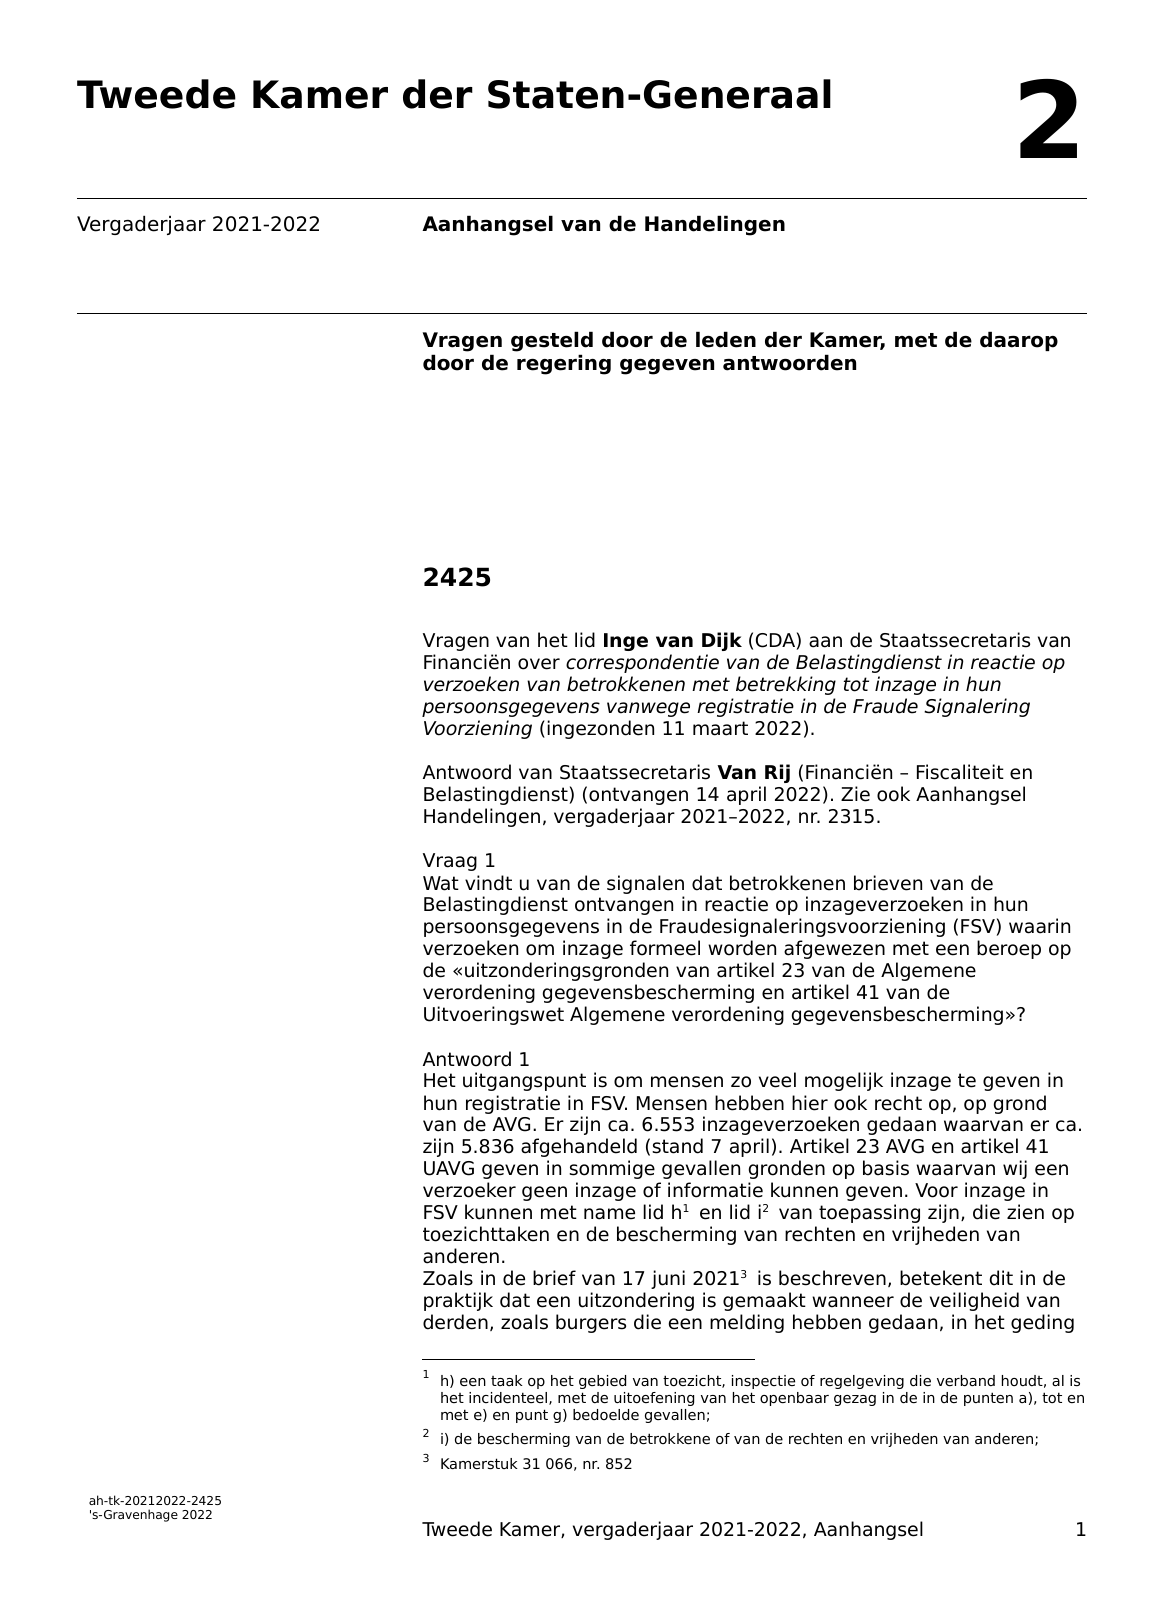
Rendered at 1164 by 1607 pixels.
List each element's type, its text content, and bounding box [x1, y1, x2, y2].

text Vragen van het lid Inge van Dijk (CDA) aan de Staatssecretaris van Financiën over correspondentie van de Belastingdienst in reactie op verzoeken van betrokkenen met betrekking tot inzage in hun persoonsgegevens vanwege registratie in de Fraude Signalering Voorziening (ingezonden 11 maart 2022). [422, 630, 1087, 740]
text 's-Gravenhage 2022 [88, 1508, 323, 1522]
text i) de bescherming van de betrokkene of van de rechten en vrijheden van anderen; [422, 1427, 1087, 1449]
text Wat vindt u van de signalen dat betrokkenen brieven van de Belastingdienst ontvangen in reactie op inzageverzoeken in hun persoonsgegevens in de Fraudesignaleringsvoorziening (FSV) waarin verzoeken om inzage formeel worden afgewezen met een beroep op de «uitzonderingsgronden van artikel 23 van de Algemene verordening gegevensbescherming en artikel 41 van de Uitvoeringswet Algemene verordening gegevensbescherming»? [422, 872, 1087, 1026]
table_cell Aanhangsel van de Handelingen [422, 199, 1087, 313]
text Het uitgangspunt is om mensen zo veel mogelijk inzage te geven in hun registratie in FSV. Mensen hebben hier ook recht op, op grond van de AVG. Er zijn ca. 6.553 inzageverzoeken gedaan waarvan er ca. zijn 5.836 afgehandeld (stand 7 april). Artikel 23 AVG en artikel 41 UAVG geven in sommige gevallen gronden op basis waarvan wij een verzoeker geen inzage of informatie kunnen geven. Voor inzage in FSV kunnen met name lid h en lid i van toepassing zijn, die zien op toezichttaken en de bescherming van rechten en vrijheden van anderen. [422, 1070, 1087, 1268]
text Antwoord van Staatssecretaris Van Rij (Financiën – Fiscaliteit en Belastingdienst) (ontvangen 14 april 2022). Zie ook Aanhangsel Handelingen, vergaderjaar 2021–2022, nr. 2315. [422, 762, 1087, 828]
text ah-tk-20212022-2425 [88, 1494, 323, 1508]
text 2425 [422, 563, 1087, 592]
text Vraag 1 [422, 850, 1087, 872]
text Zoals in de brief van 17 juni 2021 is beschreven, betekent dit in de praktijk dat een uitzondering is gemaakt wanneer de veiligheid van derden, zoals burgers die een melding hebben gedaan, in het geding [422, 1268, 1087, 1334]
table_cell [77, 314, 422, 375]
text Antwoord 1 [422, 1048, 1087, 1070]
table_cell Vragen gesteld door de leden der Kamer, met de daarop door de regering gegeven antwoorden [422, 314, 1087, 375]
table_header 2 [886, 59, 1087, 198]
text h) een taak op het gebied van toezicht, inspectie of regelgeving die verband houdt, al is het incidenteel, met de uitoefening van het openbaar gezag in de in de punten a), tot en met e) en punt g) bedoelde gevallen; [422, 1368, 1087, 1424]
text Kamerstuk 31 066, nr. 852 [422, 1452, 1087, 1474]
table_header Tweede Kamer der Staten-Generaal [77, 59, 886, 198]
table_cell Vergaderjaar 2021-2022 [77, 199, 422, 313]
